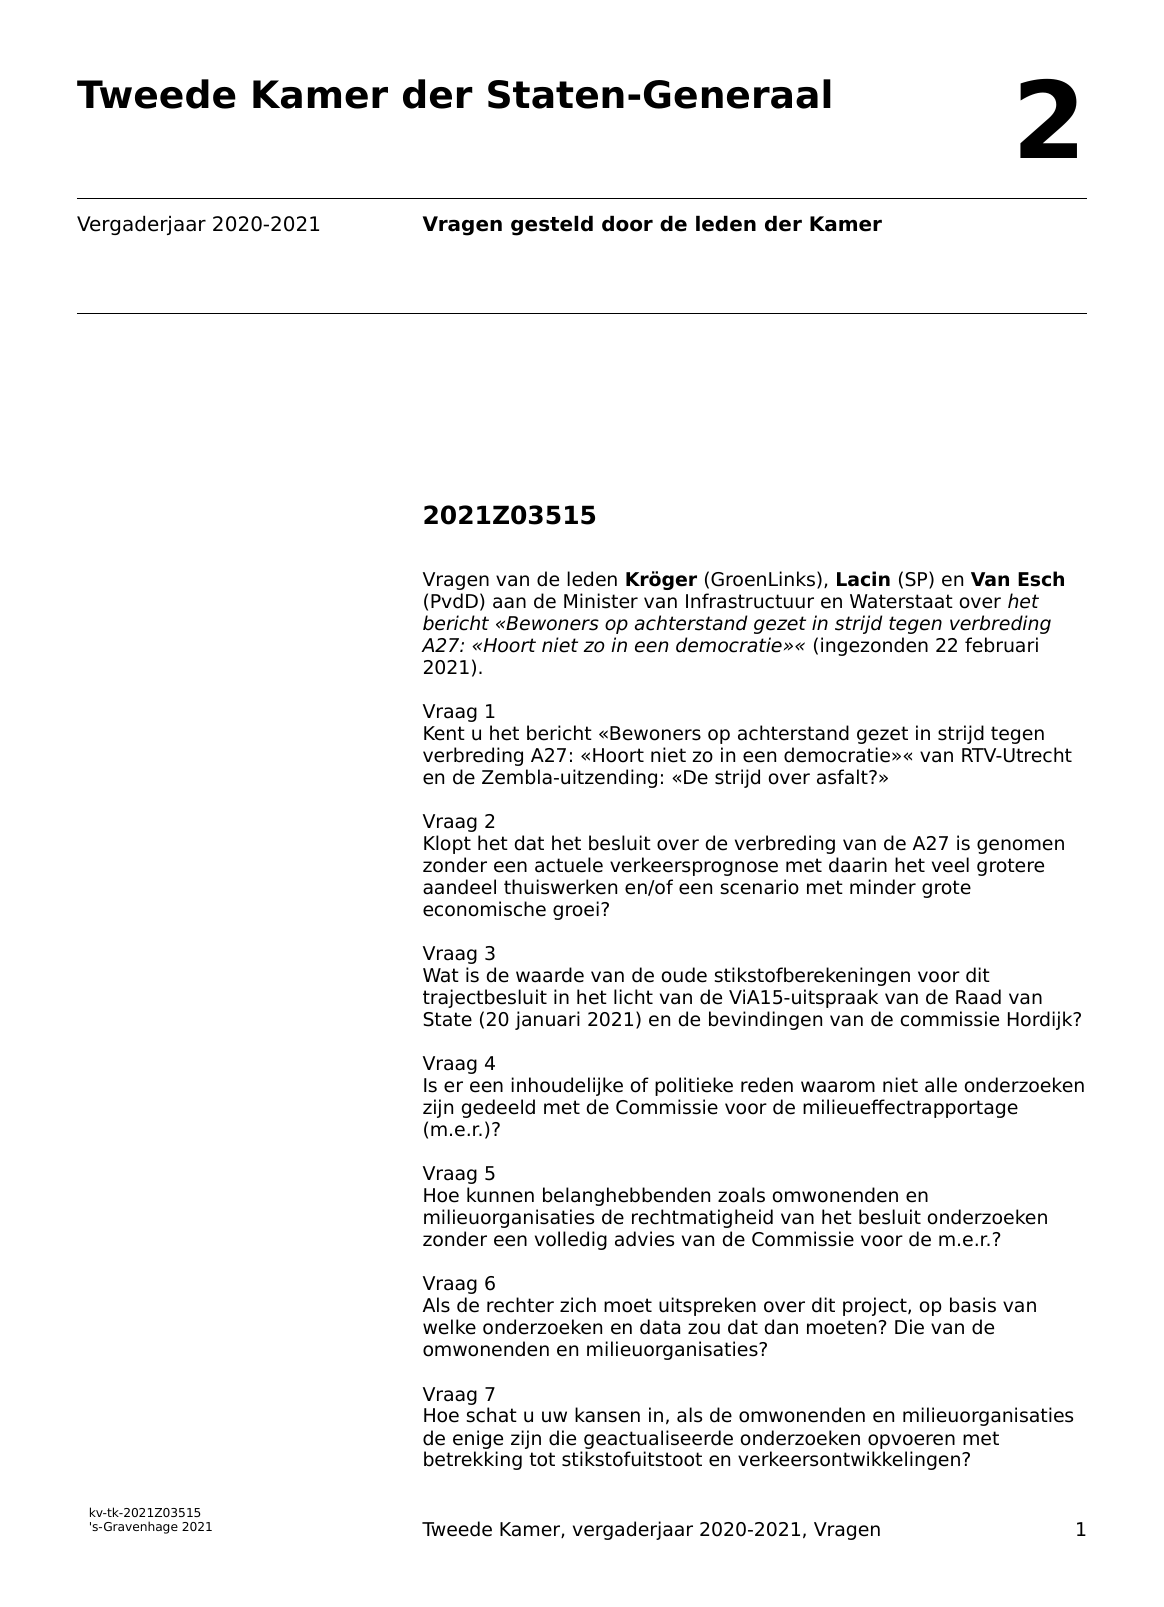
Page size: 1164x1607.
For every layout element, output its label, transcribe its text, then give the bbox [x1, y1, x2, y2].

text Hoe schat u uw kansen in, als de omwonenden en milieuorganisaties de enige zijn die geactualiseerde onderzoeken opvoeren met betrekking tot stikstofuitstoot en verkeersontwikkelingen? [422, 1405, 1087, 1471]
table_cell Vergaderjaar 2020-2021 [77, 199, 422, 313]
table_header Tweede Kamer der Staten-Generaal [77, 59, 886, 198]
text Vraag 4 [422, 1053, 1087, 1075]
text Vraag 3 [422, 943, 1087, 965]
text Vraag 5 [422, 1163, 1087, 1185]
text Vraag 1 [422, 701, 1087, 723]
text Klopt het dat het besluit over de verbreding van de A27 is genomen zonder een actuele verkeersprognose met daarin het veel grotere aandeel thuiswerken en/of een scenario met minder grote economische groei? [422, 833, 1087, 921]
text 's-Gravenhage 2021 [88, 1520, 323, 1534]
text Kent u het bericht «Bewoners op achterstand gezet in strijd tegen verbreding A27: «Hoort niet zo in een democratie»« van RTV-Utrecht en de Zembla-uitzending: «De strijd over asfalt?» [422, 723, 1087, 789]
text Wat is de waarde van de oude stikstofberekeningen voor dit trajectbesluit in het licht van de ViA15-uitspraak van de Raad van State (20 januari 2021) en de bevindingen van de commissie Hordijk? [422, 965, 1087, 1031]
text Vraag 2 [422, 811, 1087, 833]
text Als de rechter zich moet uitspreken over dit project, op basis van welke onderzoeken en data zou dat dan moeten? Die van de omwonenden en milieuorganisaties? [422, 1295, 1087, 1361]
table_cell Vragen gesteld door de leden der Kamer [422, 199, 1087, 313]
text Is er een inhoudelijke of politieke reden waarom niet alle onderzoeken zijn gedeeld met de Commissie voor de milieueffectrapportage (m.e.r.)? [422, 1075, 1087, 1141]
text 2021Z03515 [422, 501, 1087, 531]
text Vraag 7 [422, 1383, 1087, 1405]
text Vraag 6 [422, 1273, 1087, 1295]
text kv-tk-2021Z03515 [88, 1506, 323, 1520]
text Hoe kunnen belanghebbenden zoals omwonenden en milieuorganisaties de rechtmatigheid van het besluit onderzoeken zonder een volledig advies van de Commissie voor de m.e.r.? [422, 1185, 1087, 1251]
text Vragen van de leden Kröger (GroenLinks), Lacin (SP) en Van Esch (PvdD) aan de Minister van Infrastructuur en Waterstaat over het bericht «Bewoners op achterstand gezet in strijd tegen verbreding A27: «Hoort niet zo in een democratie»« (ingezonden 22 februari 2021). [422, 569, 1087, 679]
table_header 2 [886, 59, 1087, 198]
